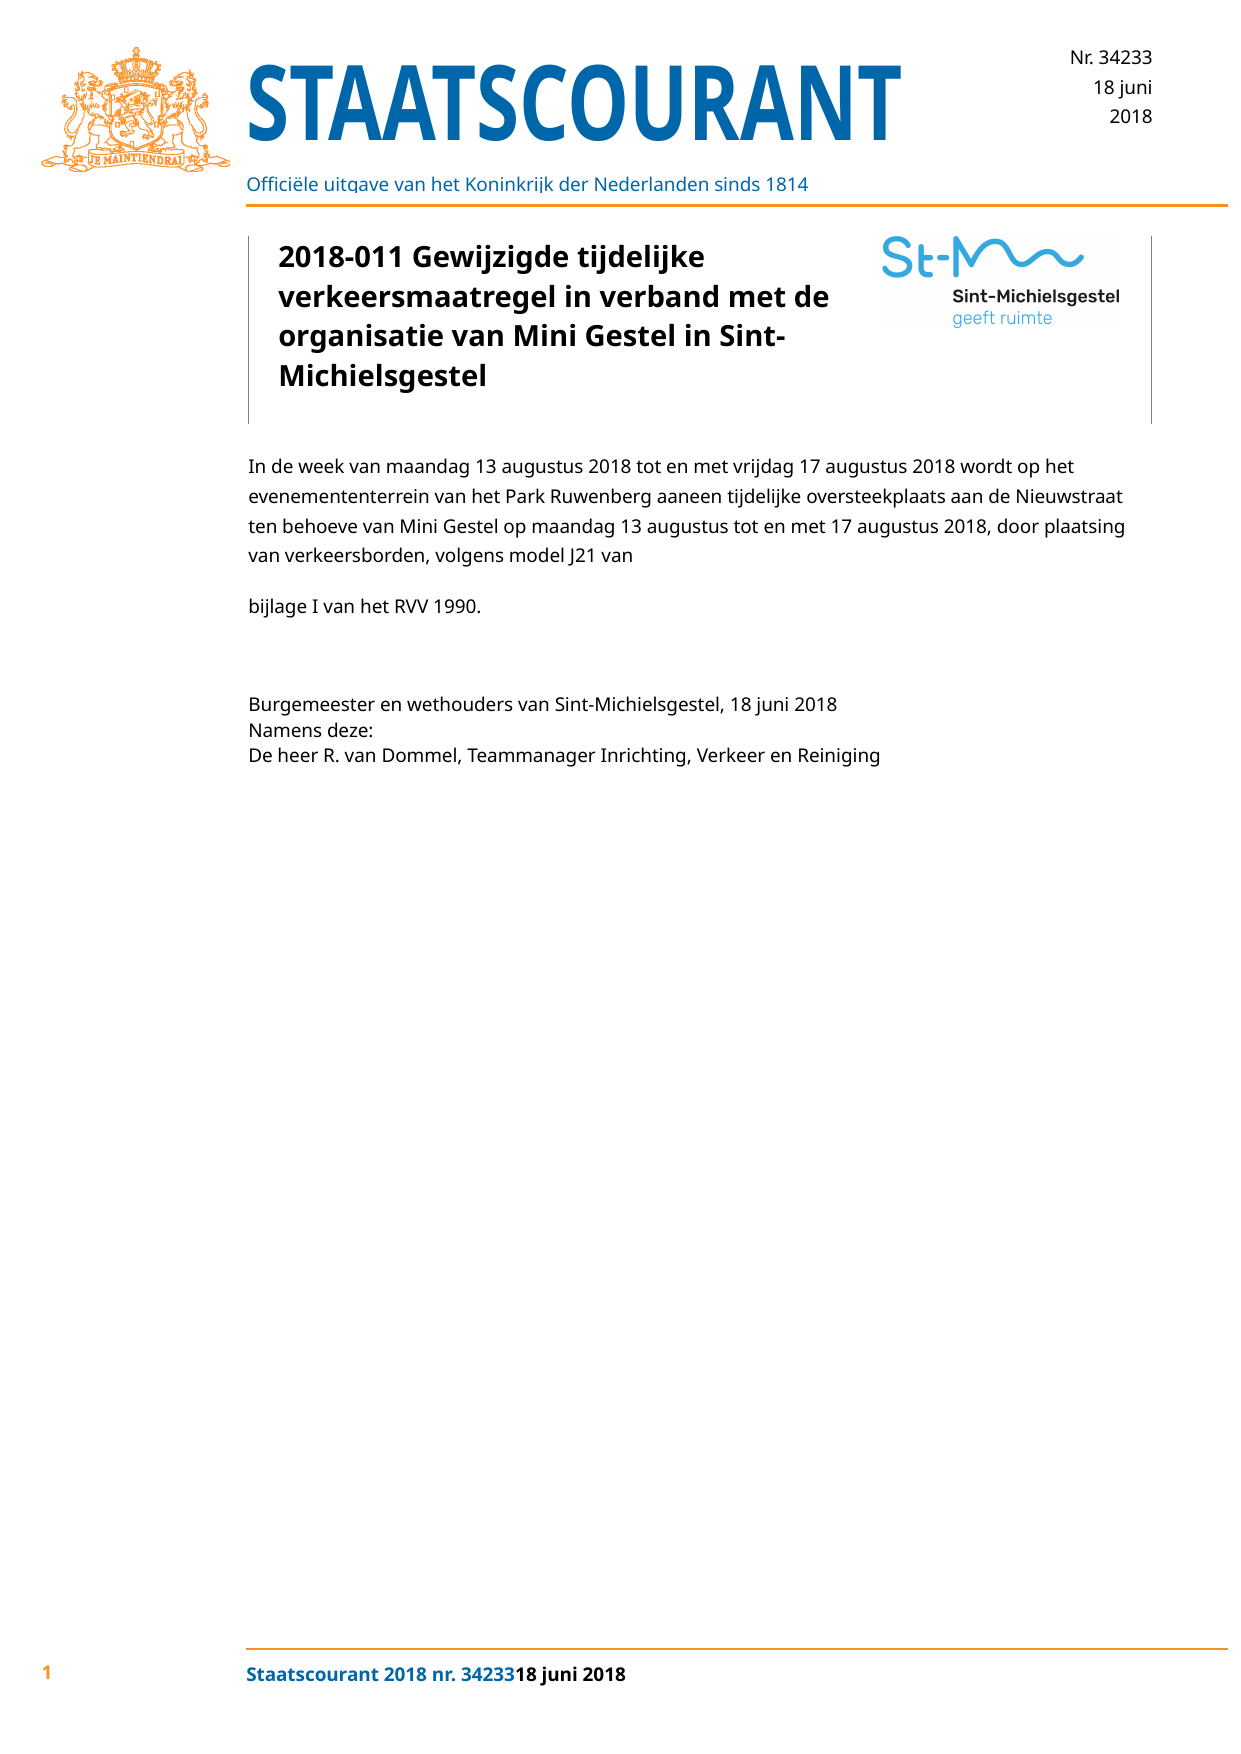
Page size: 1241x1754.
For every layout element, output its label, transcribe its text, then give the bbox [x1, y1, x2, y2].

text De heer R. van Dommel, Teammanager Inrichting, Verkeer en Reiniging [248, 742, 1152, 768]
picture [882, 236, 1119, 328]
text Burgemeester en wethouders van Sint-Michielsgestel, 18 juni 2018 [248, 691, 1152, 717]
text In de week van maandag 13 augustus 2018 tot en met vrijdag 17 augustus 2018 wordt op het evenemententerrein van het Park Ruwenberg aaneen tijdelijke oversteekplaats aan de Nieuwstraat ten behoeve van Mini Gestel op maandag 13 augustus tot en met 17 augustus 2018, door plaatsing van verkeersborden, volgens model J21 van [248, 454, 1152, 568]
text bijlage I van het RVV 1990. [248, 593, 1152, 618]
text Namens deze: [248, 717, 1152, 742]
picture [41, 47, 231, 172]
table_header 2018-011 Gewijzigde tijdelijke verkeersmaatregel in verband met de organisatie van Mini Gestel in Sint-Michielsgestel [249, 236, 850, 424]
table_header [850, 236, 1151, 424]
